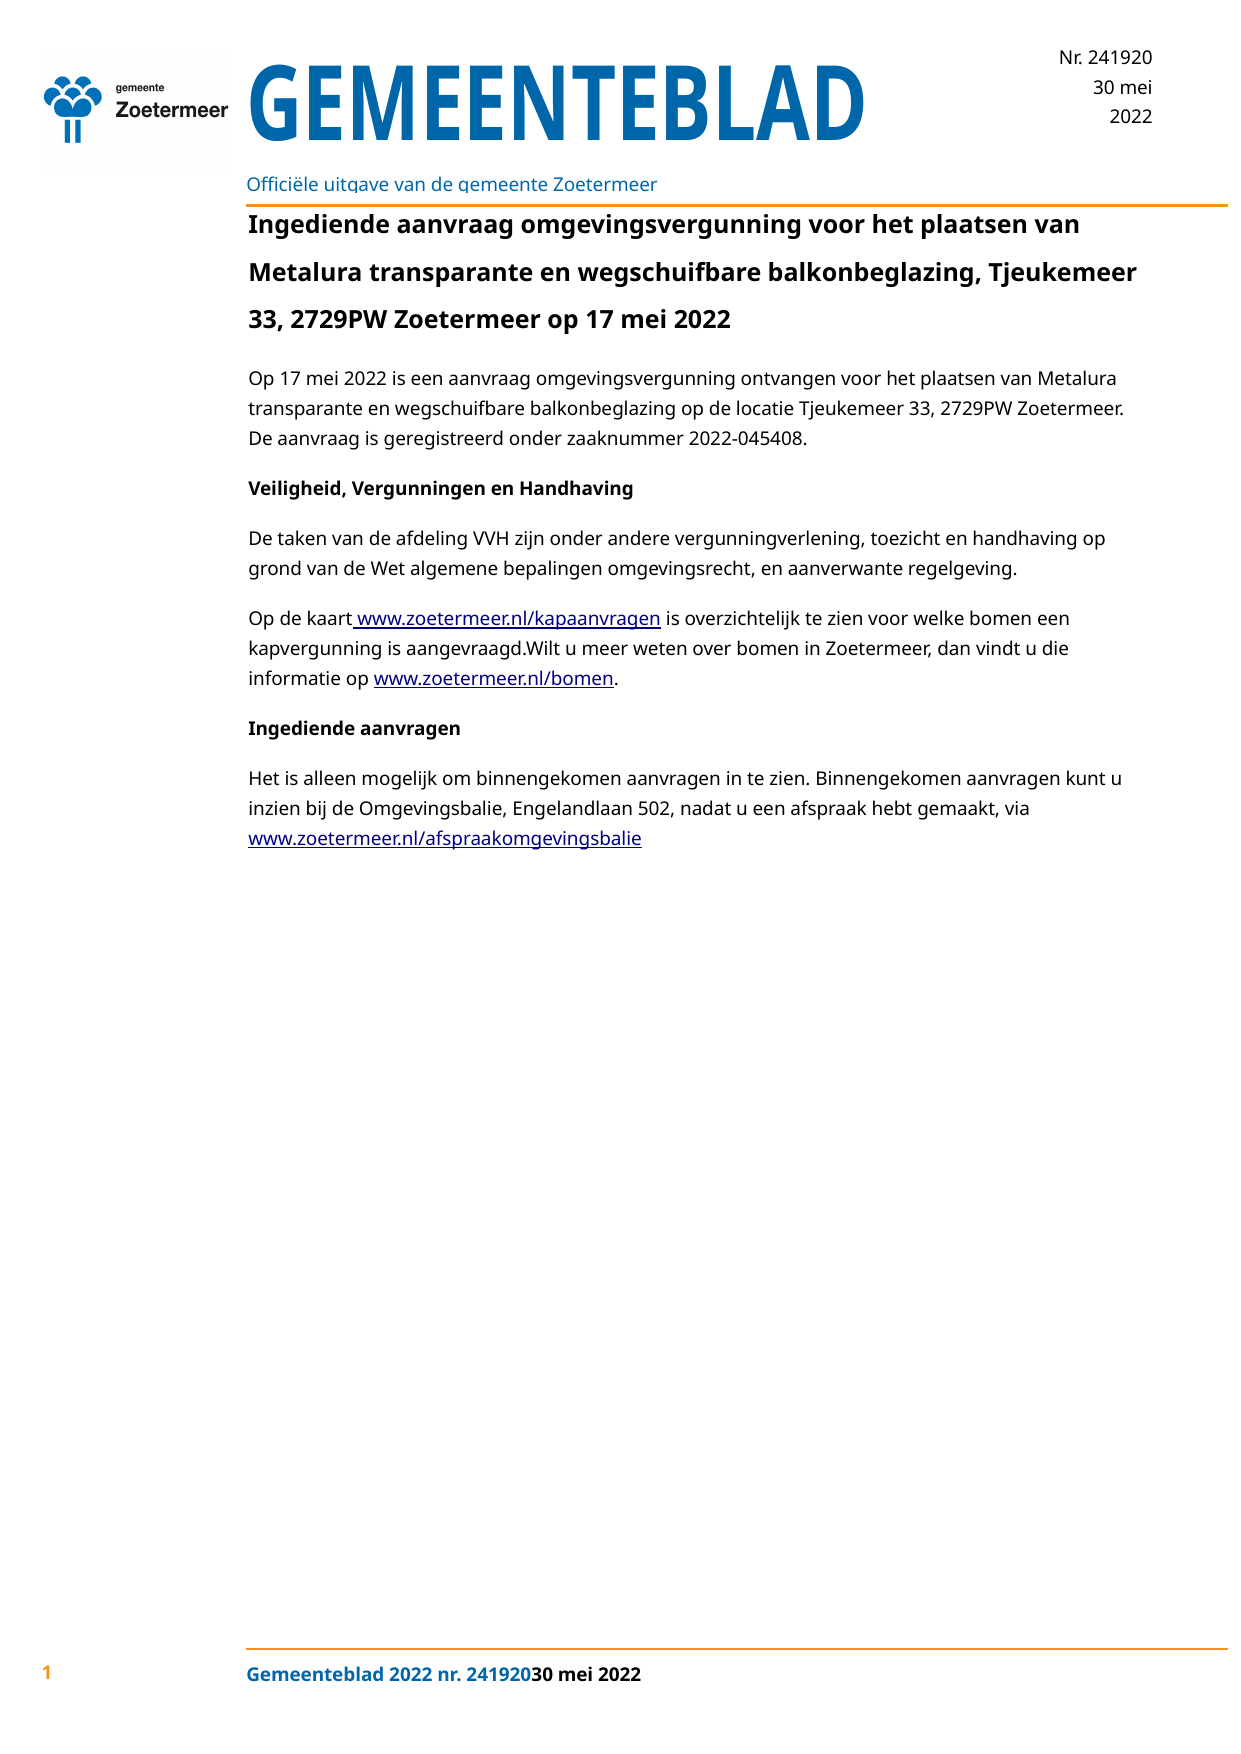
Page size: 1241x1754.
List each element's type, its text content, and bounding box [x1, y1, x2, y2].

picture [41, 47, 231, 172]
text De taken van de afdeling VVH zijn onder andere vergunningverlening, toezicht en handhaving op grond van de Wet algemene bepalingen omgevingsrecht, en aanverwante regelgeving. [248, 526, 1152, 581]
text Het is alleen mogelijk om binnengekomen aanvragen in te zien. Binnengekomen aanvragen kunt u inzien bij de Omgevingsbalie, Engelandlaan 502, nadat u een afspraak hebt gemaakt, via www.zoetermeer.nl/afspraakomgevingsbalie [248, 766, 1152, 850]
text Ingediende aanvragen [248, 715, 1152, 741]
text Ingediende aanvraag omgevingsvergunning voor het plaatsen van Metalura transparante en wegschuifbare balkonbeglazing, Tjeukemeer 33, 2729PW Zoetermeer op 17 mei 2022 [248, 207, 1152, 336]
text Op 17 mei 2022 is een aanvraag omgevingsvergunning ontvangen voor het plaatsen van Metalura transparante en wegschuifbare balkonbeglazing op de locatie Tjeukemeer 33, 2729PW Zoetermeer. De aanvraag is geregistreerd onder zaaknummer 2022-045408. [248, 366, 1152, 450]
text Veiligheid, Vergunningen en Handhaving [248, 475, 1152, 501]
text Op de kaart www.zoetermeer.nl/kapaanvragen is overzichtelijk te zien voor welke bomen een kapvergunning is aangevraagd.Wilt u meer weten over bomen in Zoetermeer, dan vindt u die informatie op www.zoetermeer.nl/bomen. [248, 606, 1152, 690]
